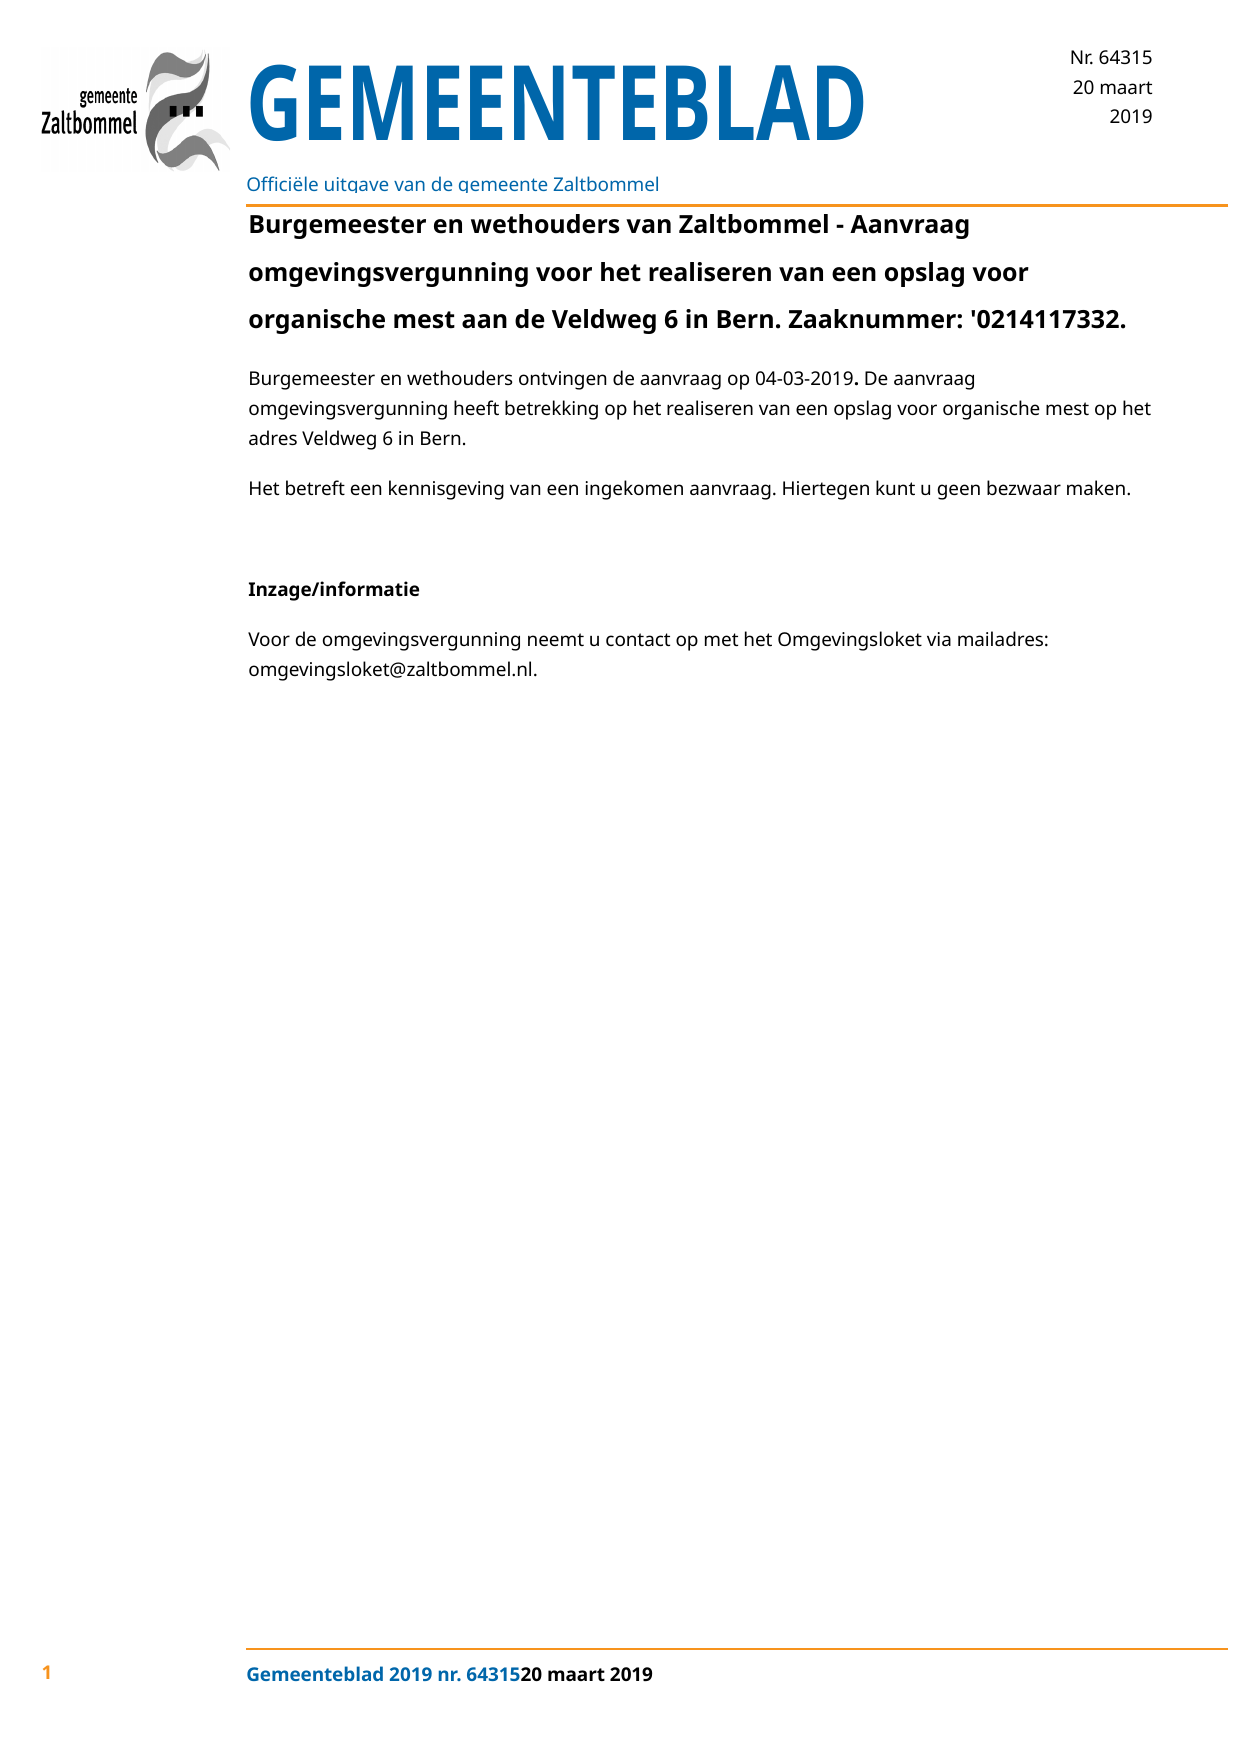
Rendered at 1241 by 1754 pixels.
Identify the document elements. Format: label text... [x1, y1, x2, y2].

text Inzage/informatie [248, 576, 1152, 602]
text Het betreft een kennisgeving van een ingekomen aanvraag. Hiertegen kunt u geen bezwaar maken. [248, 475, 1152, 501]
text Voor de omgevingsvergunning neemt u contact op met het Omgevingsloket via mailadres: omgevingsloket@zaltbommel.nl. [248, 626, 1152, 682]
picture [41, 47, 231, 172]
text Burgemeester en wethouders van Zaltbommel - Aanvraag omgevingsvergunning voor het realiseren van een opslag voor organische mest aan de Veldweg 6 in Bern. Zaaknummer: '0214117332. [248, 207, 1152, 336]
text Burgemeester en wethouders ontvingen de aanvraag op 04-03-2019. De aanvraag omgevingsvergunning heeft betrekking op het realiseren van een opslag voor organische mest op het adres Veldweg 6 in Bern. [248, 366, 1152, 450]
